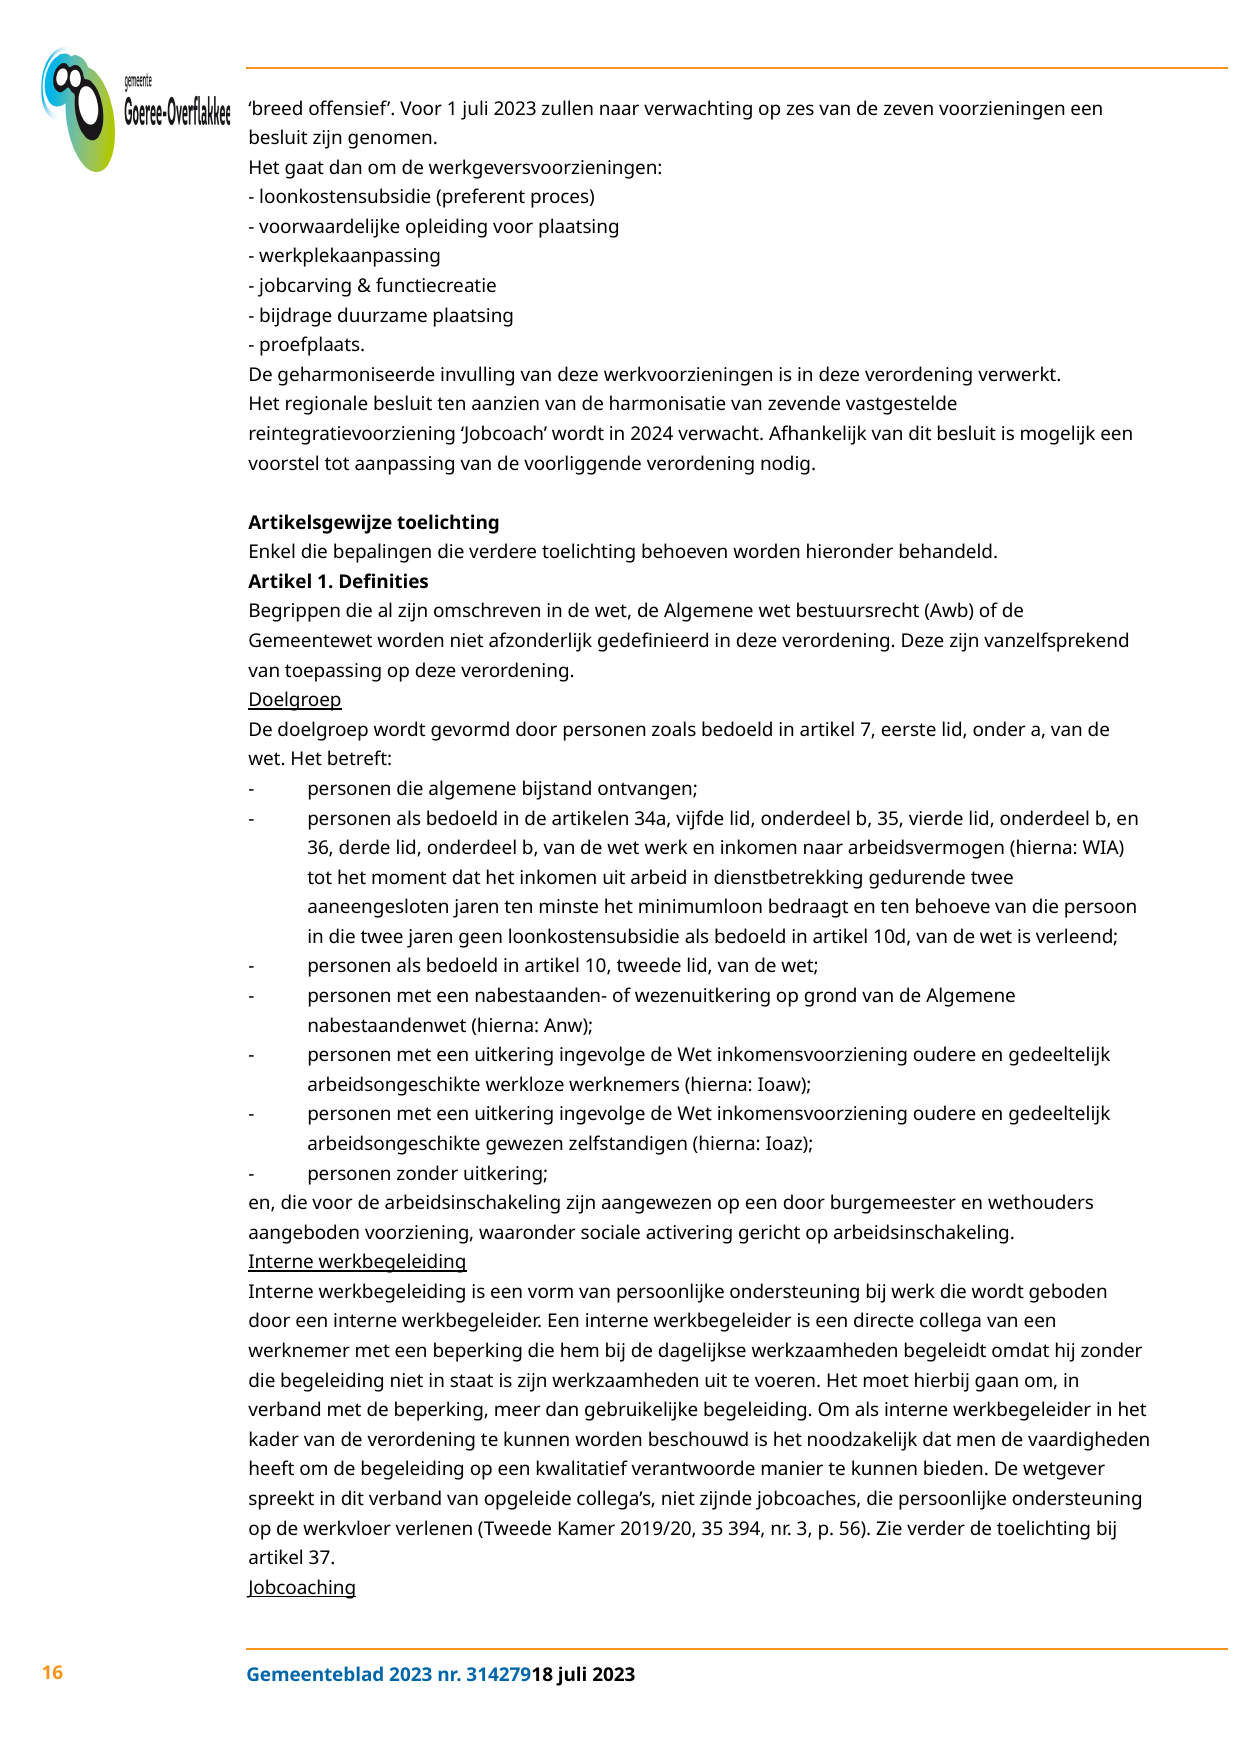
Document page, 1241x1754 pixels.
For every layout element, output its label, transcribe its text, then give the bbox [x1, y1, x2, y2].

text Het gaat dan om de werkgeversvoorzieningen: [248, 154, 1152, 180]
text Enkel die bepalingen die verdere toelichting behoeven worden hieronder behandeld. [248, 538, 1152, 564]
text Interne werkbegeleiding [248, 1248, 1152, 1274]
text Het regionale besluit ten aanzien van de harmonisatie van zevende vastgestelde reintegratievoorziening ‘Jobcoach’ wordt in 2024 verwacht. Afhankelijk van dit besluit is mogelijk een voorstel tot aanpassing van de voorliggende verordening nodig. [248, 391, 1152, 476]
list personen zonder uitkering; [248, 1160, 1152, 1186]
text - bijdrage duurzame plaatsing [248, 302, 1152, 328]
text ‘breed offensief’. Voor 1 juli 2023 zullen naar verwachting op zes van de zeven voorzieningen een besluit zijn genomen. [248, 95, 1152, 150]
list personen met een uitkering ingevolge de Wet inkomensvoorziening oudere en gedeeltelijk arbeidsongeschikte werkloze werknemers (hierna: Ioaw); [248, 1041, 1152, 1097]
list personen als bedoeld in de artikelen 34a, vijfde lid, onderdeel b, 35, vierde lid, onderdeel b, en 36, derde lid, onderdeel b, van de wet werk en inkomen naar arbeidsvermogen (hierna: WIA) tot het moment dat het inkomen uit arbeid in dienstbetrekking gedurende twee aaneengesloten jaren ten minste het minimumloon bedraagt en ten behoeve van die persoon in die twee jaren geen loonkostensubsidie als bedoeld in artikel 10d, van de wet is verleend; [248, 805, 1152, 949]
text Interne werkbegeleiding is een vorm van persoonlijke ondersteuning bij werk die wordt geboden door een interne werkbegeleider. Een interne werkbegeleider is een directe collega van een werknemer met een beperking die hem bij de dagelijkse werkzaamheden begeleidt omdat hij zonder die begeleiding niet in staat is zijn werkzaamheden uit te voeren. Het moet hierbij gaan om, in verband met de beperking, meer dan gebruikelijke begeleiding. Om als interne werkbegeleider in het kader van de verordening te kunnen worden beschouwd is het noodzakelijk dat men de vaardigheden heeft om de begeleiding op een kwalitatief verantwoorde manier te kunnen bieden. De wetgever spreekt in dit verband van opgeleide collega’s, niet zijnde jobcoaches, die persoonlijke ondersteuning op de werkvloer verlenen (Tweede Kamer 2019/20, 35 394, nr. 3, p. 56). Zie verder de toelichting bij artikel 37. [248, 1278, 1152, 1570]
text De geharmoniseerde invulling van deze werkvoorzieningen is in deze verordening verwerkt. [248, 361, 1152, 387]
list personen die algemene bijstand ontvangen; [248, 775, 1152, 801]
list personen als bedoeld in artikel 10, tweede lid, van de wet; [248, 953, 1152, 978]
picture [41, 47, 231, 172]
text De doelgroep wordt gevormd door personen zoals bedoeld in artikel 7, eerste lid, onder a, van de wet. Het betreft: [248, 716, 1152, 771]
text - proefplaats. [248, 331, 1152, 357]
text Artikel 1. Definities [248, 568, 1152, 594]
text Begrippen die al zijn omschreven in de wet, de Algemene wet bestuursrecht (Awb) of de Gemeentewet worden niet afzonderlijk gedefinieerd in deze verordening. Deze zijn vanzelfsprekend van toepassing op deze verordening. [248, 598, 1152, 683]
text - loonkostensubsidie (preferent proces) [248, 183, 1152, 209]
list personen met een uitkering ingevolge de Wet inkomensvoorziening oudere en gedeeltelijk arbeidsongeschikte gewezen zelfstandigen (hierna: Ioaz); [248, 1101, 1152, 1156]
text - voorwaardelijke opleiding voor plaatsing [248, 213, 1152, 239]
text - jobcarving & functiecreatie [248, 272, 1152, 298]
list personen met een nabestaanden- of wezenuitkering op grond van de Algemene nabestaandenwet (hierna: Anw); [248, 982, 1152, 1038]
text Doelgroep [248, 686, 1152, 712]
text - werkplekaanpassing [248, 243, 1152, 268]
text Artikelsgewijze toelichting [248, 509, 1152, 535]
text Jobcoaching [248, 1574, 1152, 1600]
text en, die voor de arbeidsinschakeling zijn aangewezen op een door burgemeester en wethouders aangeboden voorziening, waaronder sociale activering gericht op arbeidsinschakeling. [248, 1189, 1152, 1245]
